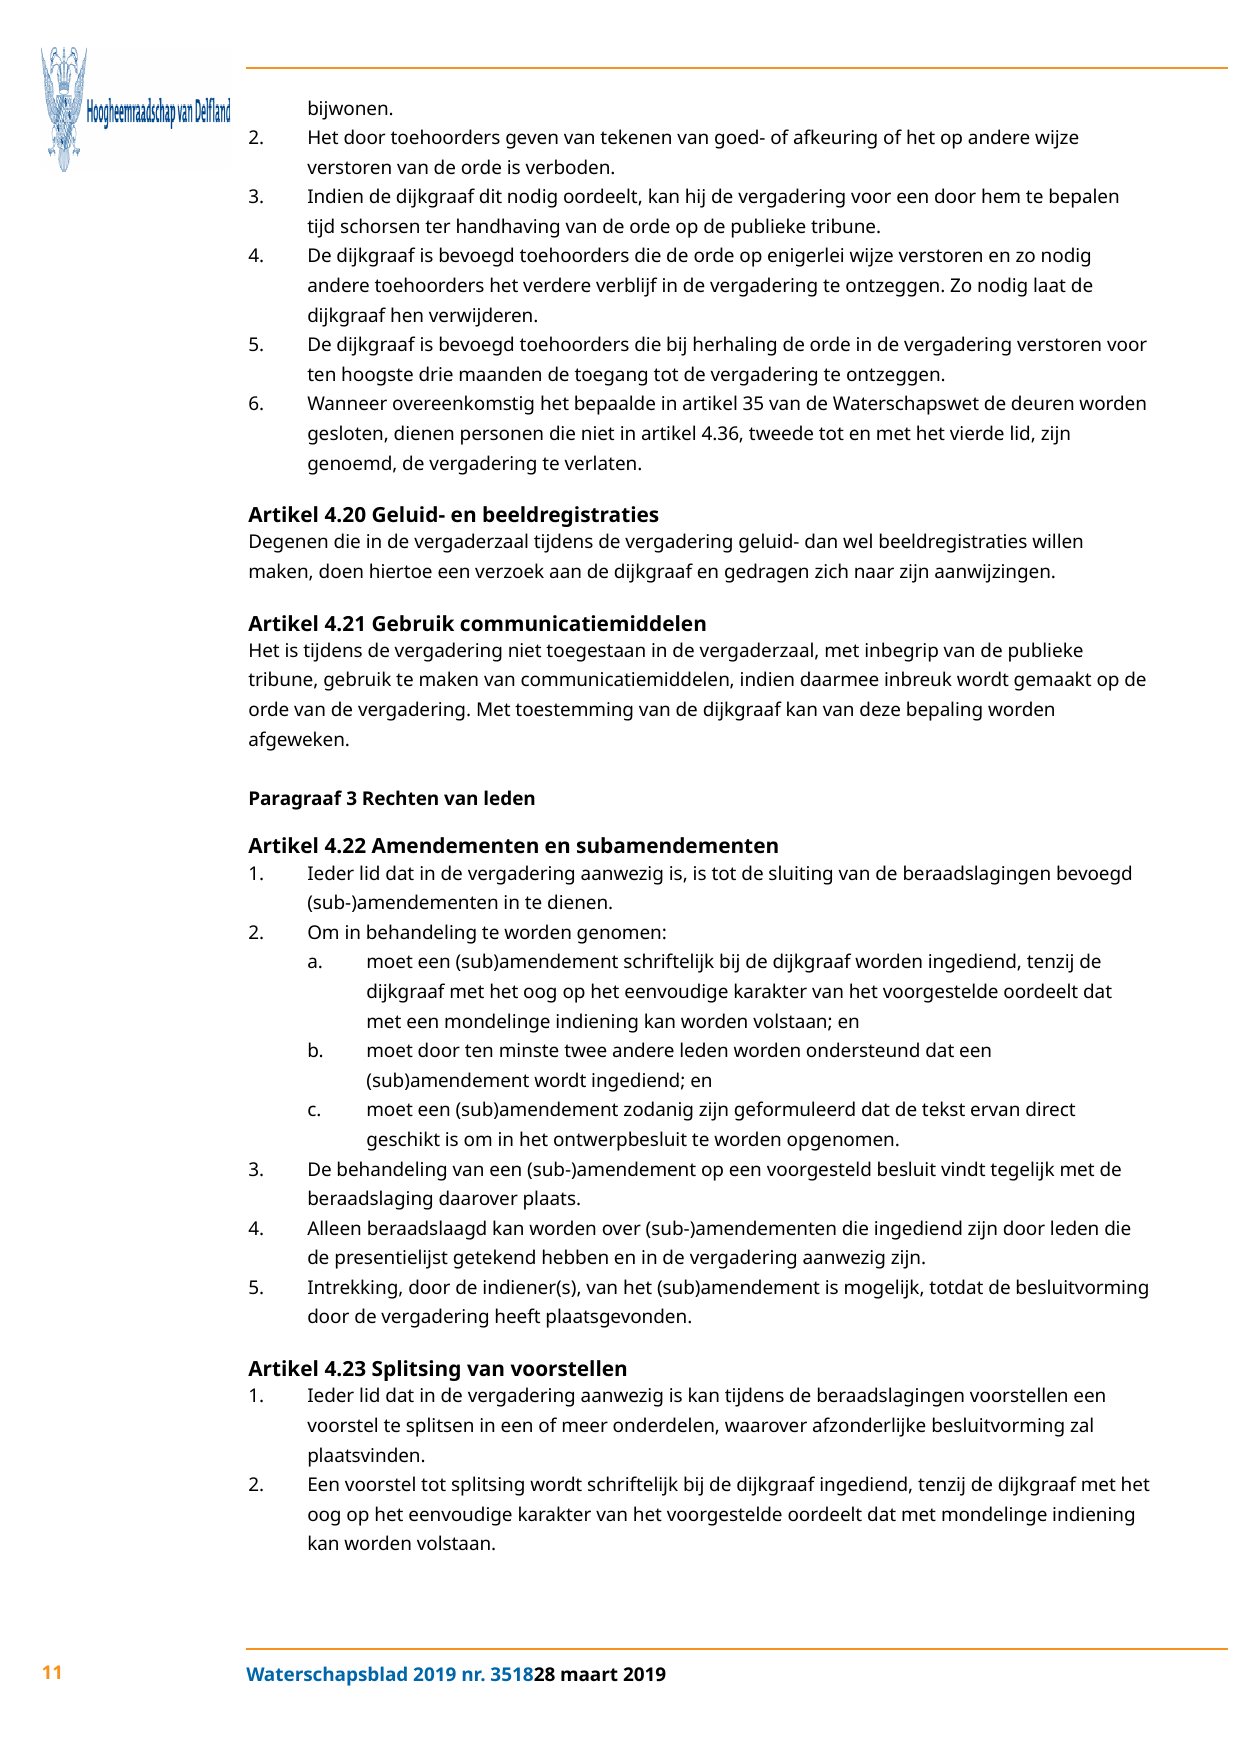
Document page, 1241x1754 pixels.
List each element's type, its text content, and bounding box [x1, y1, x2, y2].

text Het is tijdens de vergadering niet toegestaan in de vergaderzaal, met inbegrip van de publieke tribune, gebruik te maken van communicatiemiddelen, indien daarmee inbreuk wordt gemaakt op de orde van de vergadering. Met toestemming van de dijkgraaf kan van deze bepaling worden afgeweken. [248, 637, 1152, 752]
text Paragraaf 3 Rechten van leden [248, 785, 1152, 811]
list Alleen beraadslaagd kan worden over (sub-)amendementen die ingediend zijn door leden die de presentielijst getekend hebben en in de vergadering aanwezig zijn. [248, 1215, 1152, 1270]
text Artikel 4.23 Splitsing van voorstellen [248, 1354, 1152, 1383]
text Degenen die in de vergaderzaal tijdens de vergadering geluid- dan wel beeldregistraties willen maken, doen hiertoe een verzoek aan de dijkgraaf en gedragen zich naar zijn aanwijzingen. [248, 529, 1152, 584]
list bijwonen. [248, 95, 1152, 121]
text Artikel 4.21 Gebruik communicatiemiddelen [248, 609, 1152, 637]
list Wanneer overeenkomstig het bepaalde in artikel 35 van de Waterschapswet de deuren worden gesloten, dienen personen die niet in artikel 4.36, tweede tot en met het vierde lid, zijn genoemd, de vergadering te verlaten. [248, 391, 1152, 476]
list Ieder lid dat in de vergadering aanwezig is kan tijdens de beraadslagingen voorstellen een voorstel te splitsen in een of meer onderdelen, waarover afzonderlijke besluitvorming zal plaatsvinden. [248, 1383, 1152, 1467]
text Artikel 4.22 Amendementen en subamendementen [248, 832, 1152, 860]
list Ieder lid dat in de vergadering aanwezig is, is tot de sluiting van de beraadslagingen bevoegd (sub-)amendementen in te dienen. [248, 860, 1152, 915]
list Om in behandeling te worden genomen: [248, 919, 1152, 945]
list moet door ten minste twee andere leden worden ondersteund dat een (sub)amendement wordt ingediend; en [307, 1037, 1152, 1093]
list De dijkgraaf is bevoegd toehoorders die bij herhaling de orde in de vergadering verstoren voor ten hoogste drie maanden de toegang tot de vergadering te ontzeggen. [248, 331, 1152, 387]
picture [41, 47, 231, 172]
list Een voorstel tot splitsing wordt schriftelijk bij de dijkgraaf ingediend, tenzij de dijkgraaf met het oog op het eenvoudige karakter van het voorgestelde oordeelt dat met mondelinge indiening kan worden volstaan. [248, 1471, 1152, 1556]
list Indien de dijkgraaf dit nodig oordeelt, kan hij de vergadering voor een door hem te bepalen tijd schorsen ter handhaving van de orde op de publieke tribune. [248, 183, 1152, 239]
list Intrekking, door de indiener(s), van het (sub)amendement is mogelijk, totdat de besluitvorming door de vergadering heeft plaatsgevonden. [248, 1274, 1152, 1329]
list De dijkgraaf is bevoegd toehoorders die de orde op enigerlei wijze verstoren en zo nodig andere toehoorders het verdere verblijf in de vergadering te ontzeggen. Zo nodig laat de dijkgraaf hen verwijderen. [248, 243, 1152, 328]
list Het door toehoorders geven van tekenen van goed- of afkeuring of het op andere wijze verstoren van de orde is verboden. [248, 124, 1152, 180]
text Artikel 4.20 Geluid- en beeldregistraties [248, 500, 1152, 529]
list moet een (sub)amendement schriftelijk bij de dijkgraaf worden ingediend, tenzij de dijkgraaf met het oog op het eenvoudige karakter van het voorgestelde oordeelt dat met een mondelinge indiening kan worden volstaan; en [307, 949, 1152, 1034]
list moet een (sub)amendement zodanig zijn geformuleerd dat de tekst ervan direct geschikt is om in het ontwerpbesluit te worden opgenomen. [307, 1097, 1152, 1152]
list De behandeling van een (sub-)amendement op een voorgesteld besluit vindt tegelijk met de beraadslaging daarover plaats. [248, 1156, 1152, 1211]
